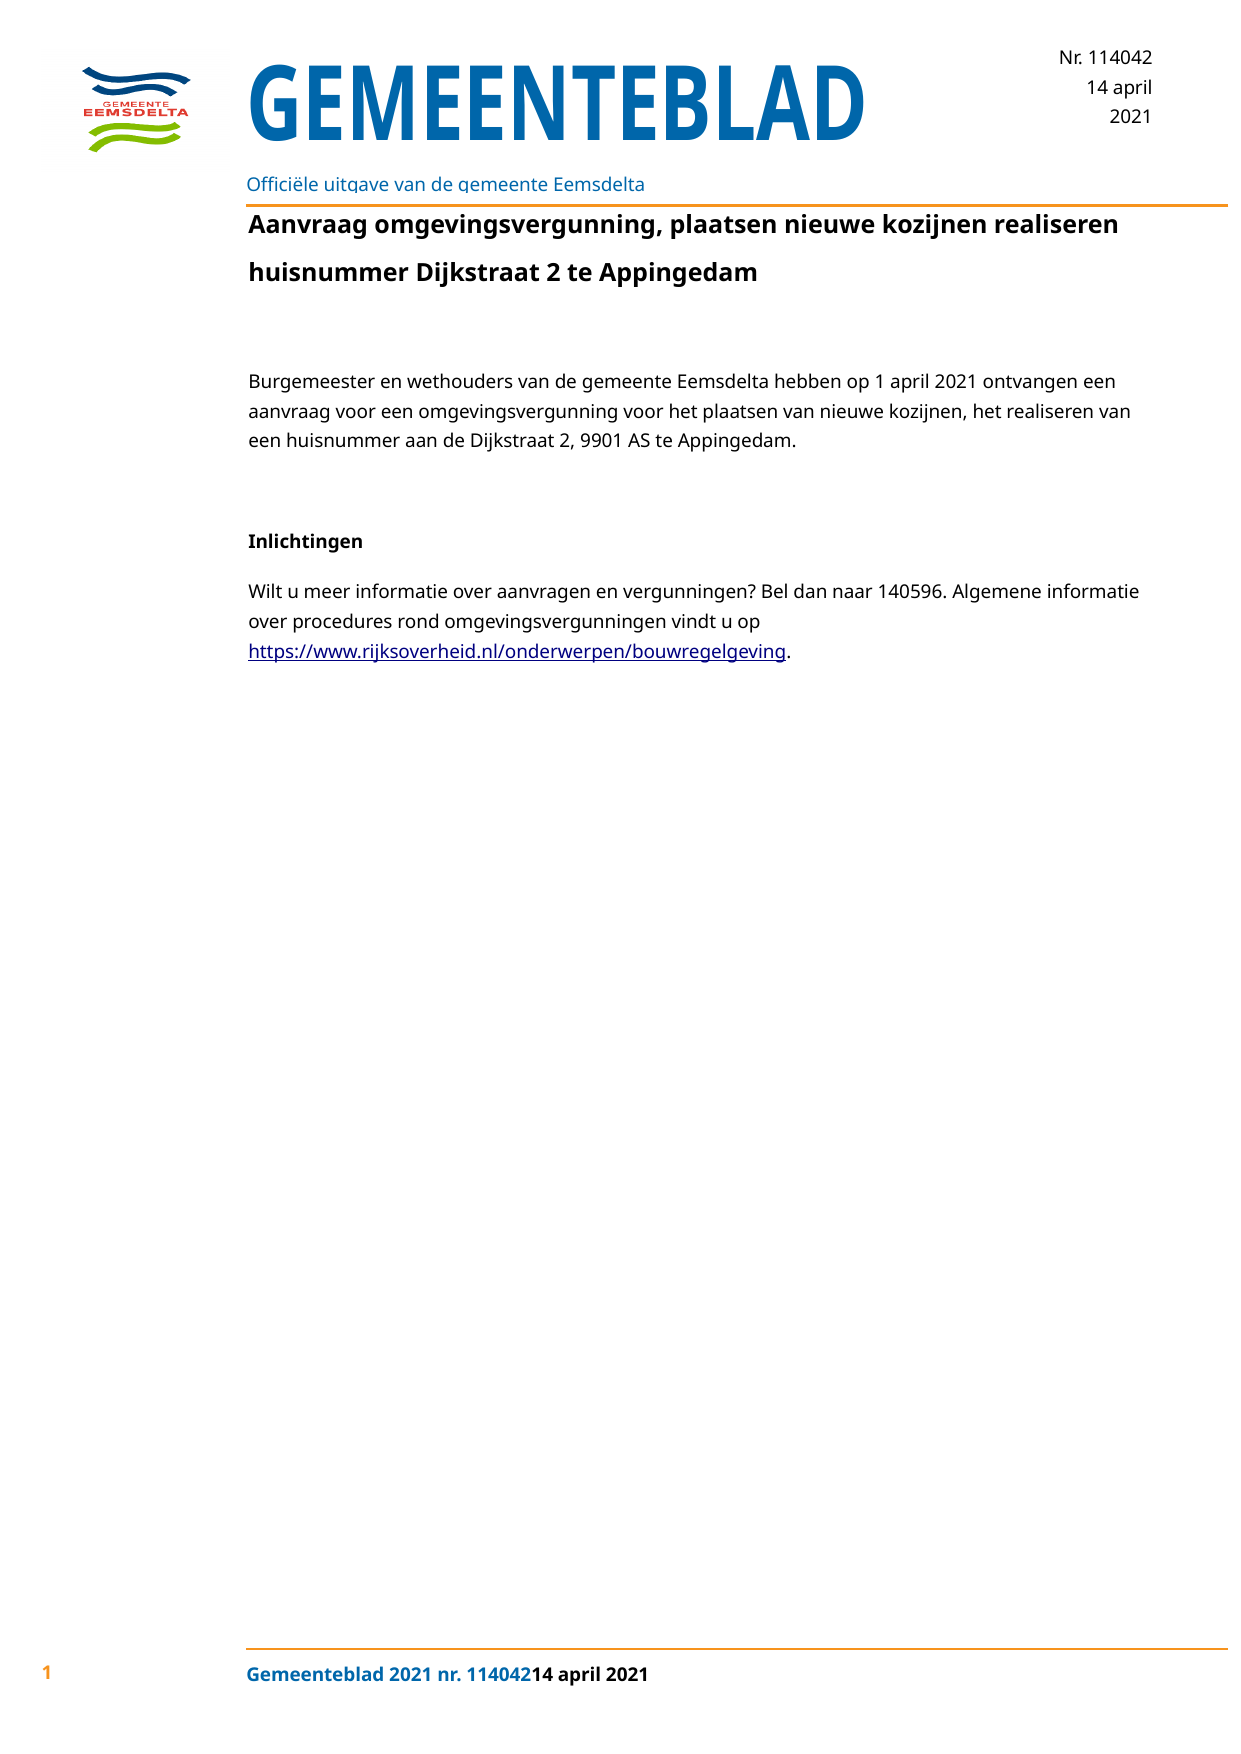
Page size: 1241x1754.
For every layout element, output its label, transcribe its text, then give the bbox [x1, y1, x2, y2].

text Aanvraag omgevingsvergunning, plaatsen nieuwe kozijnen realiseren huisnummer Dijkstraat 2 te Appingedam [248, 207, 1152, 288]
text Inlichtingen [248, 528, 1152, 554]
text Wilt u meer informatie over aanvragen en vergunningen? Bel dan naar 140596. Algemene informatie over procedures rond omgevingsvergunningen vindt u op https://www.rijksoverheid.nl/onderwerpen/bouwregelgeving. [248, 579, 1152, 664]
picture [41, 47, 231, 172]
text Burgemeester en wethouders van de gemeente Eemsdelta hebben op 1 april 2021 ontvangen een aanvraag voor een omgevingsvergunning voor het plaatsen van nieuwe kozijnen, het realiseren van een huisnummer aan de Dijkstraat 2, 9901 AS te Appingedam. [248, 368, 1152, 453]
